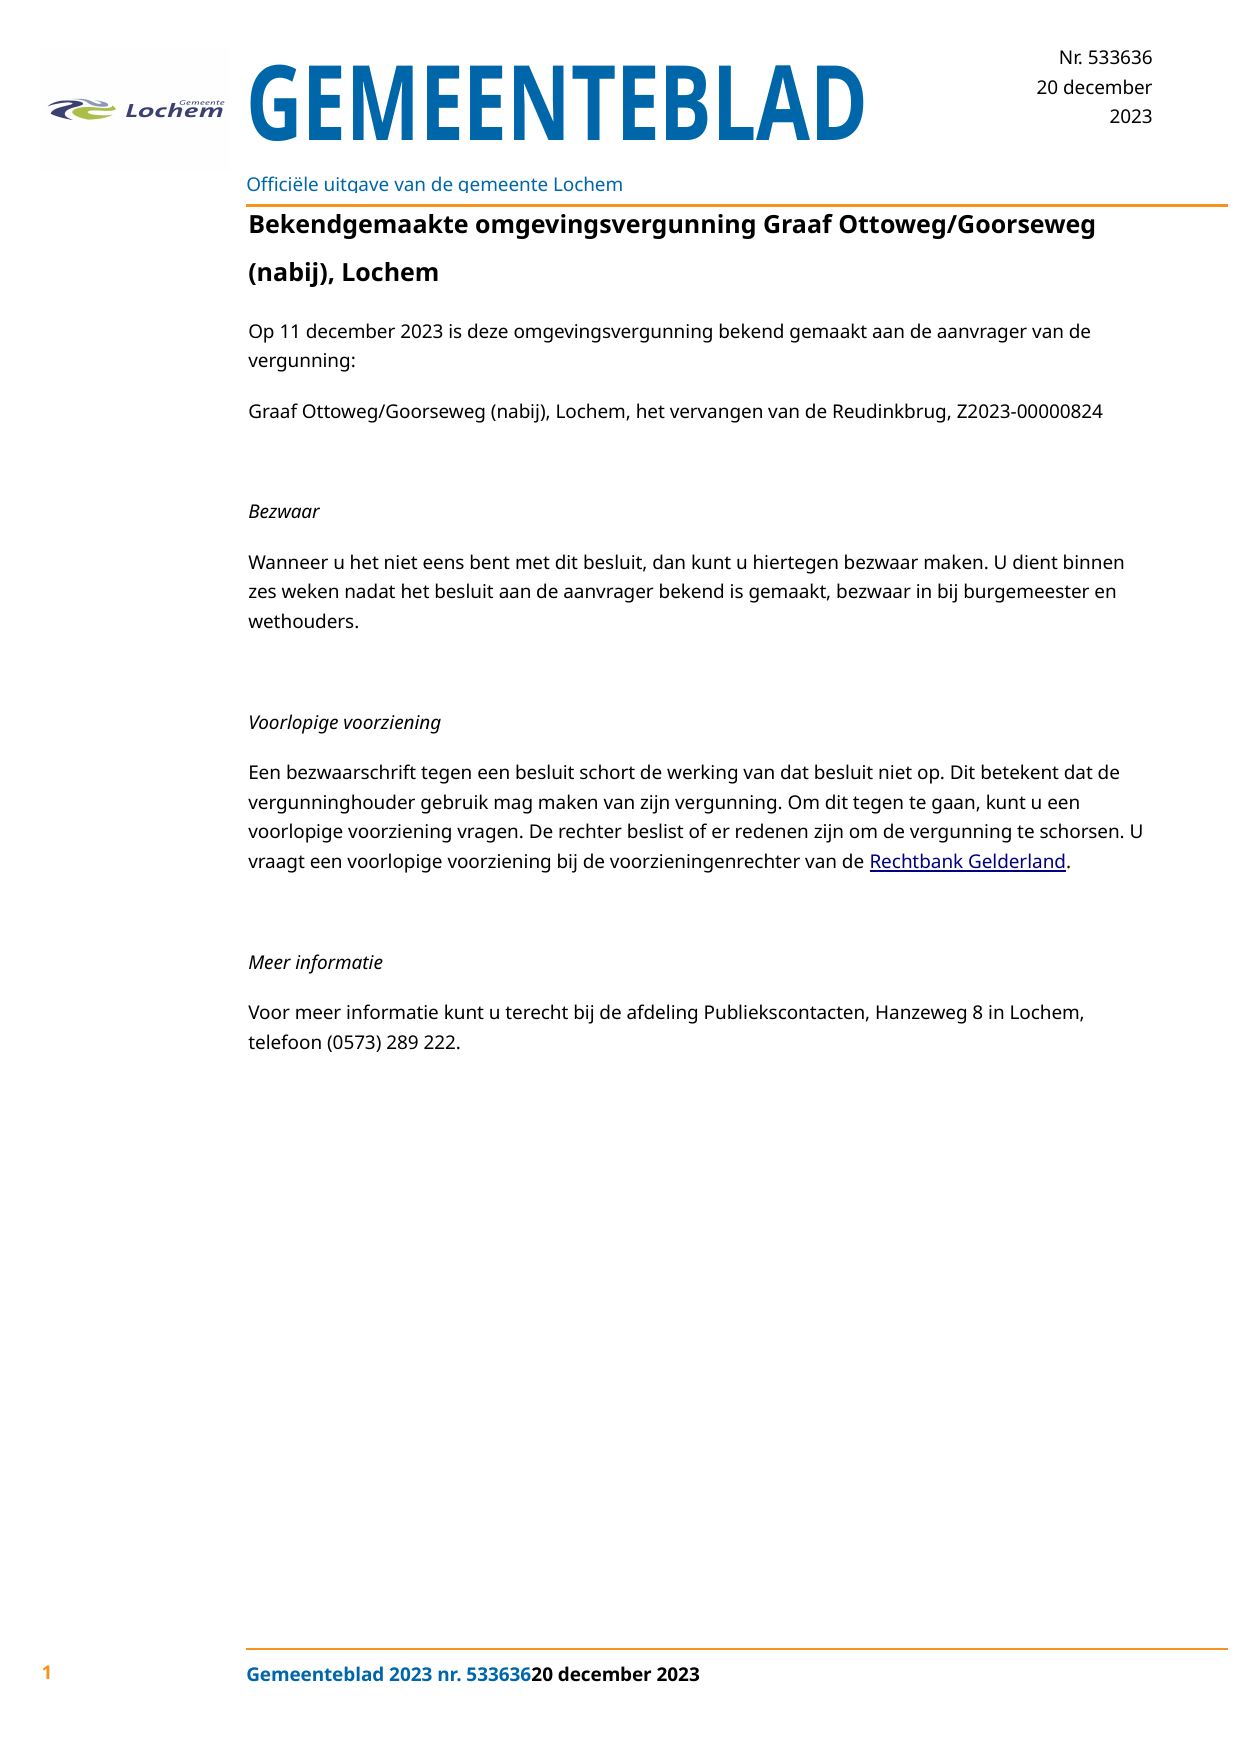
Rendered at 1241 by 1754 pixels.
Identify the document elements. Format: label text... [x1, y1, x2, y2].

text Op 11 december 2023 is deze omgevingsvergunning bekend gemaakt aan de aanvrager van de vergunning: [248, 318, 1152, 373]
text Meer informatie [248, 949, 1152, 975]
text Wanneer u het niet eens bent met dit besluit, dan kunt u hiertegen bezwaar maken. U dient binnen zes weken nadat het besluit aan de aanvrager bekend is gemaakt, bezwaar in bij burgemeester en wethouders. [248, 549, 1152, 634]
text Een bezwaarschrift tegen een besluit schort de werking van dat besluit niet op. Dit betekent dat de vergunninghouder gebruik mag maken van zijn vergunning. Om dit tegen te gaan, kunt u een voorlopige voorziening vragen. De rechter beslist of er redenen zijn om de vergunning te schorsen. U vraagt een voorlopige voorziening bij de voorzieningenrechter van de Rechtbank Gelderland. [248, 759, 1152, 874]
picture [41, 47, 231, 172]
text Graaf Ottoweg/Goorseweg (nabij), Lochem, het vervangen van de Reudinkbrug, Z2023-00000824 [248, 398, 1152, 424]
text Bekendgemaakte omgevingsvergunning Graaf Ottoweg/Goorseweg (nabij), Lochem [248, 207, 1152, 288]
text Voorlopige voorziening [248, 709, 1152, 735]
text Bezwaar [248, 499, 1152, 524]
text Voor meer informatie kunt u terecht bij de afdeling Publiekscontacten, Hanzeweg 8 in Lochem, telefoon (0573) 289 222. [248, 999, 1152, 1055]
